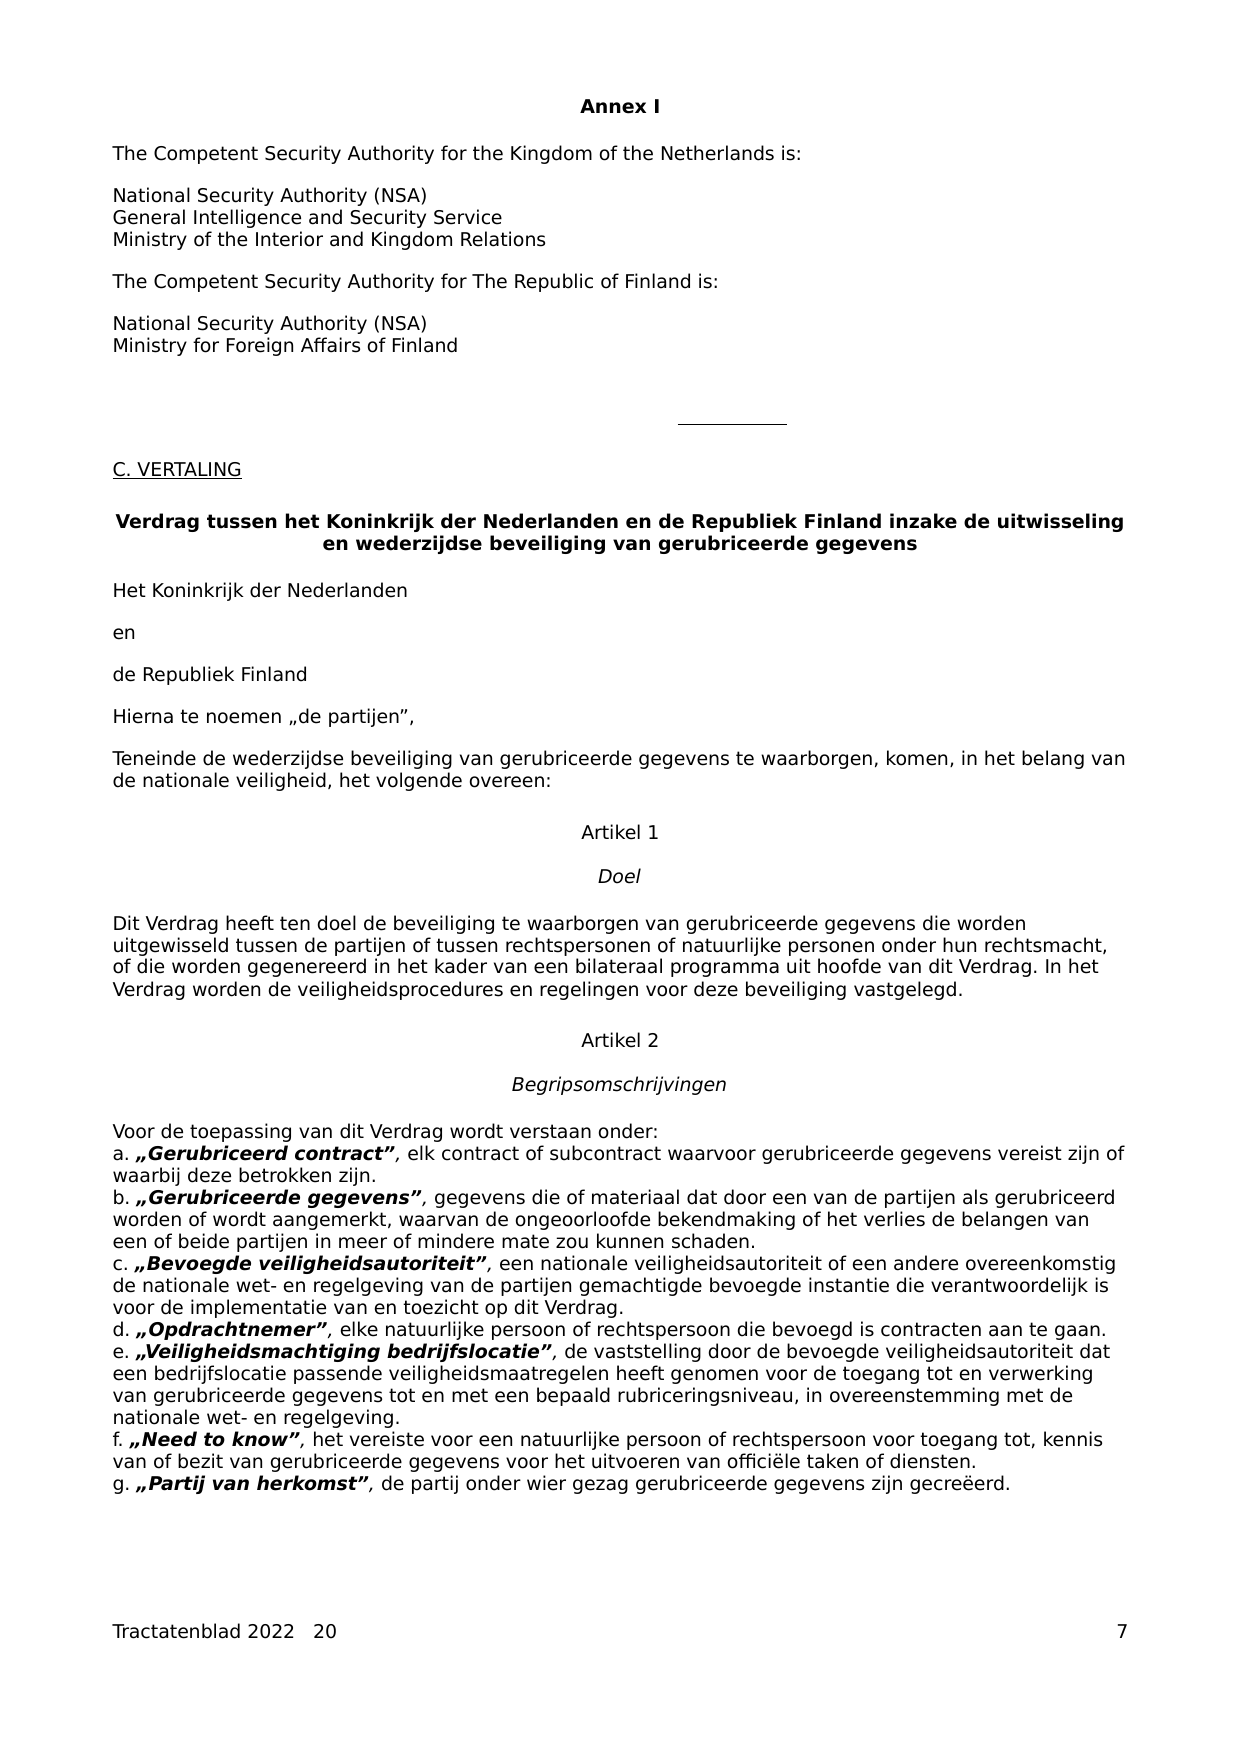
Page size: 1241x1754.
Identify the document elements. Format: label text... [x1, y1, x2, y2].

text Dit Verdrag heeft ten doel de beveiliging te waarborgen van gerubriceerde gegevens die worden uitgewisseld tussen de partijen of tussen rechtspersonen of natuurlijke personen onder hun rechtsmacht, of die worden gegenereerd in het kader van een bilateraal programma uit hoofde van dit Verdrag. In het Verdrag worden de veiligheidsprocedures en regelingen voor deze beveiliging vastgelegd. [112, 912, 1128, 1000]
text National Security Authority (NSA) [112, 313, 1128, 335]
text a. „Gerubriceerd contract”, elk contract of subcontract waarvoor gerubriceerde gegevens vereist zijn of waarbij deze betrokken zijn. [112, 1143, 1128, 1187]
subtitle C. VERTALING [112, 459, 1128, 481]
subtitle Verdrag tussen het Koninkrijk der Nederlanden en de Republiek Finland inzake de uitwisseling en wederzijdse beveiliging van gerubriceerde gegevens [112, 511, 1128, 555]
text Hierna te noemen „de partijen”, [112, 706, 1128, 728]
text The Competent Security Authority for the Kingdom of the Netherlands is: [112, 143, 1128, 165]
subtitle Artikel 2 Begripsomschrijvingen [112, 1030, 1128, 1096]
text Ministry for Foreign Affairs of Finland [112, 335, 1128, 357]
subtitle Artikel 1 Doel [112, 822, 1128, 887]
text f. „Need to know”, het vereiste voor een natuurlijke persoon of rechtspersoon voor toegang tot, kennis van of bezit van gerubriceerde gegevens voor het uitvoeren van officiële taken of diensten. [112, 1429, 1128, 1473]
text Voor de toepassing van dit Verdrag wordt verstaan onder: [112, 1121, 1128, 1143]
text Teneinde de wederzijdse beveiliging van gerubriceerde gegevens te waarborgen, komen, in het belang van de nationale veiligheid, het volgende overeen: [112, 748, 1128, 792]
text d. „Opdrachtnemer”, elke natuurlijke persoon of rechtspersoon die bevoegd is contracten aan te gaan. [112, 1319, 1128, 1341]
text Ministry of the Interior and Kingdom Relations [112, 229, 1128, 251]
text National Security Authority (NSA) [112, 185, 1128, 207]
text Het Koninkrijk der Nederlanden [112, 580, 1128, 602]
subtitle Annex I [112, 96, 1128, 118]
text General Intelligence and Security Service [112, 207, 1128, 229]
text de Republiek Finland [112, 664, 1128, 686]
text en [112, 622, 1128, 644]
text b. „Gerubriceerde gegevens”, gegevens die of materiaal dat door een van de partijen als gerubriceerd worden of wordt aangemerkt, waarvan de ongeoorloofde bekendmaking of het verlies de belangen van een of beide partijen in meer of mindere mate zou kunnen schaden. [112, 1187, 1128, 1253]
text c. „Bevoegde veiligheidsautoriteit”, een nationale veiligheidsautoriteit of een andere overeenkomstig de nationale wet- en regelgeving van de partijen gemachtigde bevoegde instantie die verantwoordelijk is voor de implementatie van en toezicht op dit Verdrag. [112, 1253, 1128, 1319]
text e. „Veiligheidsmachtiging bedrijfslocatie”, de vaststelling door de bevoegde veiligheidsautoriteit dat een bedrijfslocatie passende veiligheidsmaatregelen heeft genomen voor de toegang tot en verwerking van gerubriceerde gegevens tot en met een bepaald rubriceringsniveau, in overeenstemming met de nationale wet- en regelgeving. [112, 1341, 1128, 1429]
text g. „Partij van herkomst”, de partij onder wier gezag gerubriceerde gegevens zijn gecreëerd. [112, 1473, 1128, 1495]
text The Competent Security Authority for The Republic of Finland is: [112, 271, 1128, 293]
